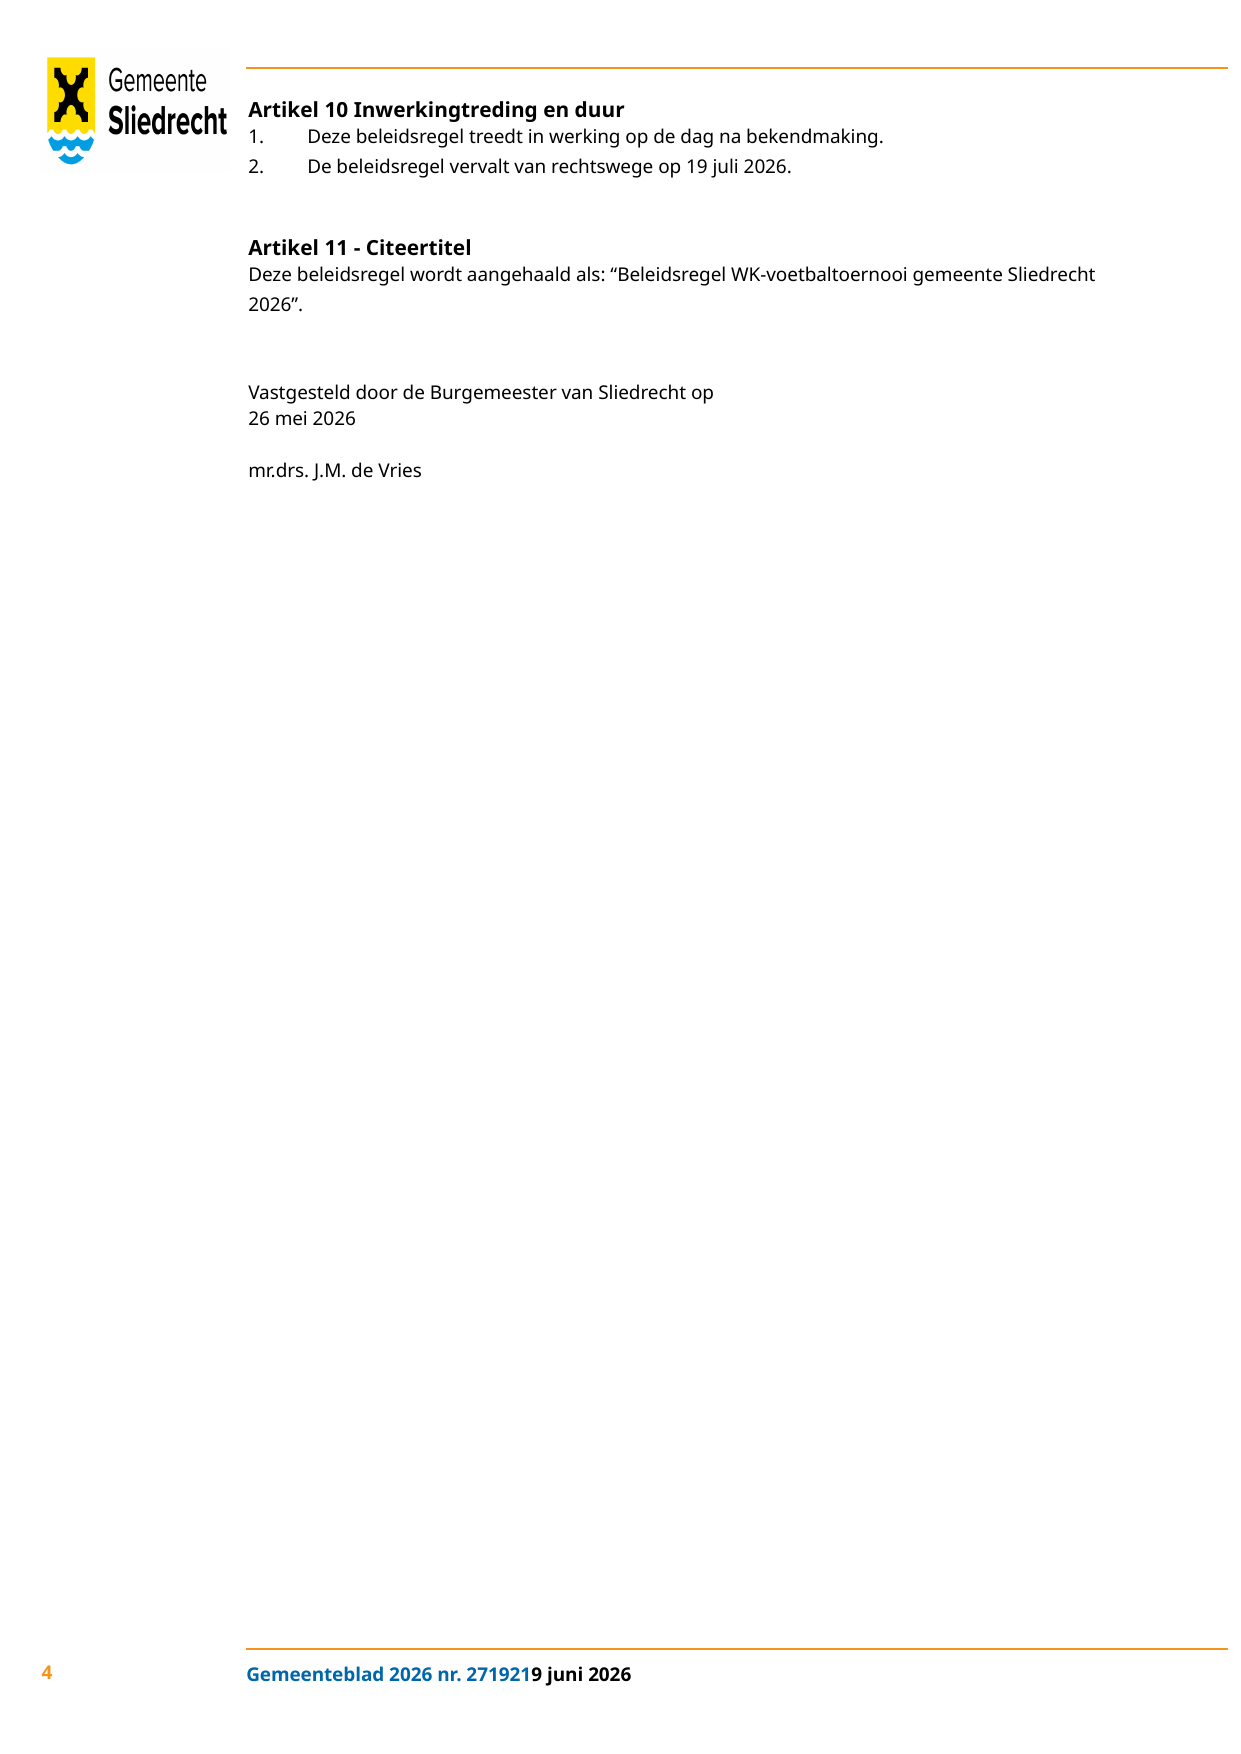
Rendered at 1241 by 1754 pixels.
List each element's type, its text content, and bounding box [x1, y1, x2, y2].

picture [41, 47, 231, 172]
text Artikel 11 - Citeertitel [248, 233, 1152, 261]
text 26 mei 2026 [248, 405, 1152, 431]
list Deze beleidsregel treedt in werking op de dag na bekendmaking. [248, 123, 1152, 149]
text Deze beleidsregel wordt aangehaald als: “Beleidsregel WK-voetbaltoernooi gemeente Sliedrecht 2026”. [248, 261, 1152, 317]
text mr.drs. J.M. de Vries [248, 457, 1152, 482]
text Artikel 10 Inwerkingtreding en duur [248, 95, 1152, 123]
list De beleidsregel vervalt van rechtswege op 19 juli 2026. [248, 153, 1152, 178]
text Vastgesteld door de Burgemeester van Sliedrecht op [248, 379, 1152, 405]
